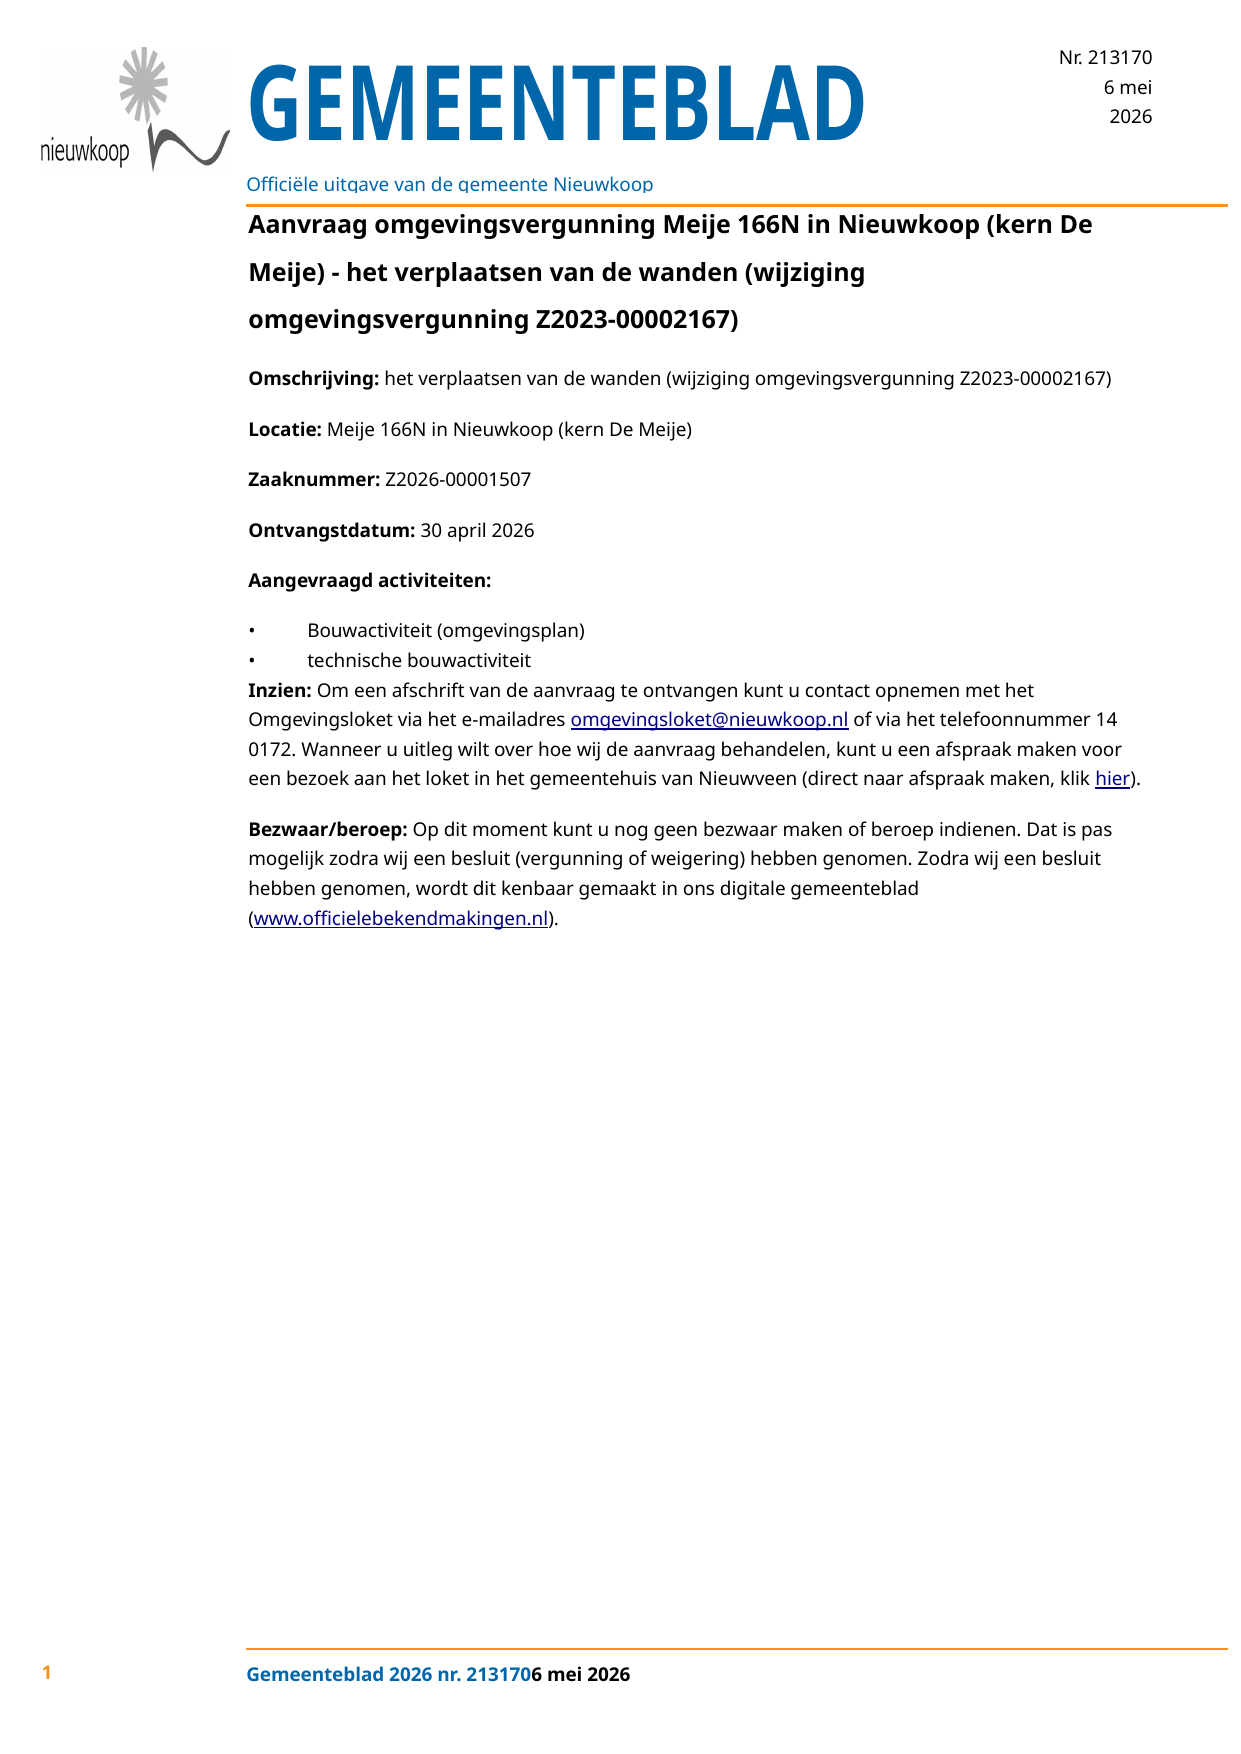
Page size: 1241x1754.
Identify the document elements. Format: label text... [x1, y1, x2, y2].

list Bouwactiviteit (omgevingsplan) [248, 618, 1152, 643]
text Aanvraag omgevingsvergunning Meije 166N in Nieuwkoop (kern De Meije) - het verplaatsen van de wanden (wijziging omgevingsvergunning Z2023-00002167) [248, 207, 1152, 336]
text Locatie: Meije 166N in Nieuwkoop (kern De Meije) [248, 416, 1152, 442]
text Zaaknummer: Z2026-00001507 [248, 466, 1152, 492]
picture [41, 47, 231, 172]
text Omschrijving: het verplaatsen van de wanden (wijziging omgevingsvergunning Z2023-00002167) [248, 366, 1152, 391]
text Inzien: Om een afschrift van de aanvraag te ontvangen kunt u contact opnemen met het Omgevingsloket via het e-mailadres omgevingsloket@nieuwkoop.nl of via het telefoonnummer 14 0172. Wanneer u uitleg wilt over hoe wij de aanvraag behandelen, kunt u een afspraak maken voor een bezoek aan het loket in het gemeentehuis van Nieuwveen (direct naar afspraak maken, klik hier). [248, 677, 1152, 791]
text Bezwaar/beroep: Op dit moment kunt u nog geen bezwaar maken of beroep indienen. Dat is pas mogelijk zodra wij een besluit (vergunning of weigering) hebben genomen. Zodra wij een besluit hebben genomen, wordt dit kenbaar gemaakt in ons digitale gemeenteblad (www.officielebekendmakingen.nl). [248, 816, 1152, 930]
text Aangevraagd activiteiten: [248, 567, 1152, 593]
list technische bouwactiviteit [248, 647, 1152, 673]
text Ontvangstdatum: 30 april 2026 [248, 517, 1152, 542]
